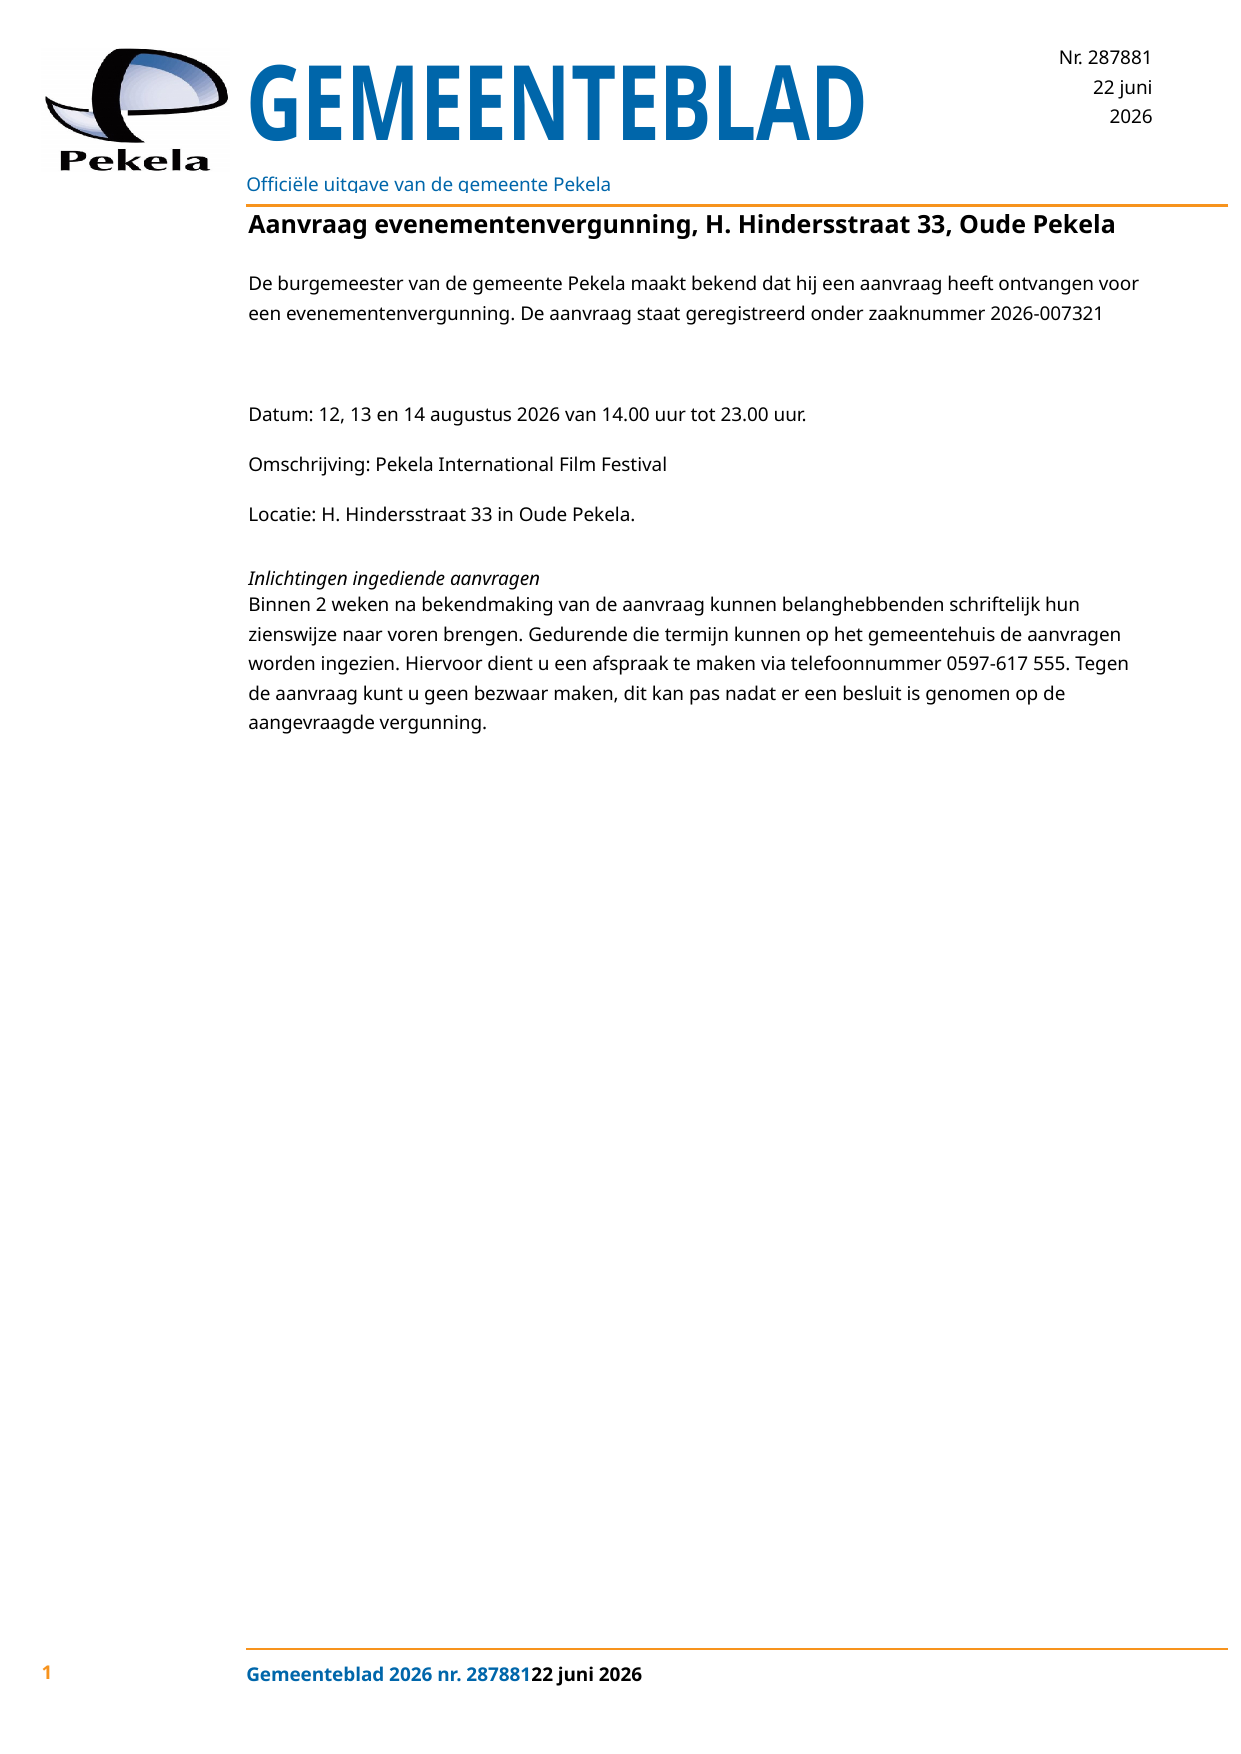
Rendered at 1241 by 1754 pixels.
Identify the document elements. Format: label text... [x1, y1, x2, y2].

text Inlichtingen ingediende aanvragen [248, 566, 1152, 591]
text Aanvraag evenementenvergunning, H. Hindersstraat 33, Oude Pekela [248, 207, 1152, 241]
text Datum: 12, 13 en 14 augustus 2026 van 14.00 uur tot 23.00 uur. [248, 401, 1152, 426]
picture [41, 47, 231, 172]
text Omschrijving: Pekela International Film Festival [248, 451, 1152, 477]
text De burgemeester van de gemeente Pekela maakt bekend dat hij een aanvraag heeft ontvangen voor een evenementenvergunning. De aanvraag staat geregistreerd onder zaaknummer 2026-007321 [248, 270, 1152, 326]
text Binnen 2 weken na bekendmaking van de aanvraag kunnen belanghebbenden schriftelijk hun zienswijze naar voren brengen. Gedurende die termijn kunnen op het gemeentehuis de aanvragen worden ingezien. Hiervoor dient u een afspraak te maken via telefoonnummer 0597-617 555. Tegen de aanvraag kunt u geen bezwaar maken, dit kan pas nadat er een besluit is genomen op de aangevraagde vergunning. [248, 591, 1152, 735]
text Locatie: H. Hindersstraat 33 in Oude Pekela. [248, 502, 1152, 527]
